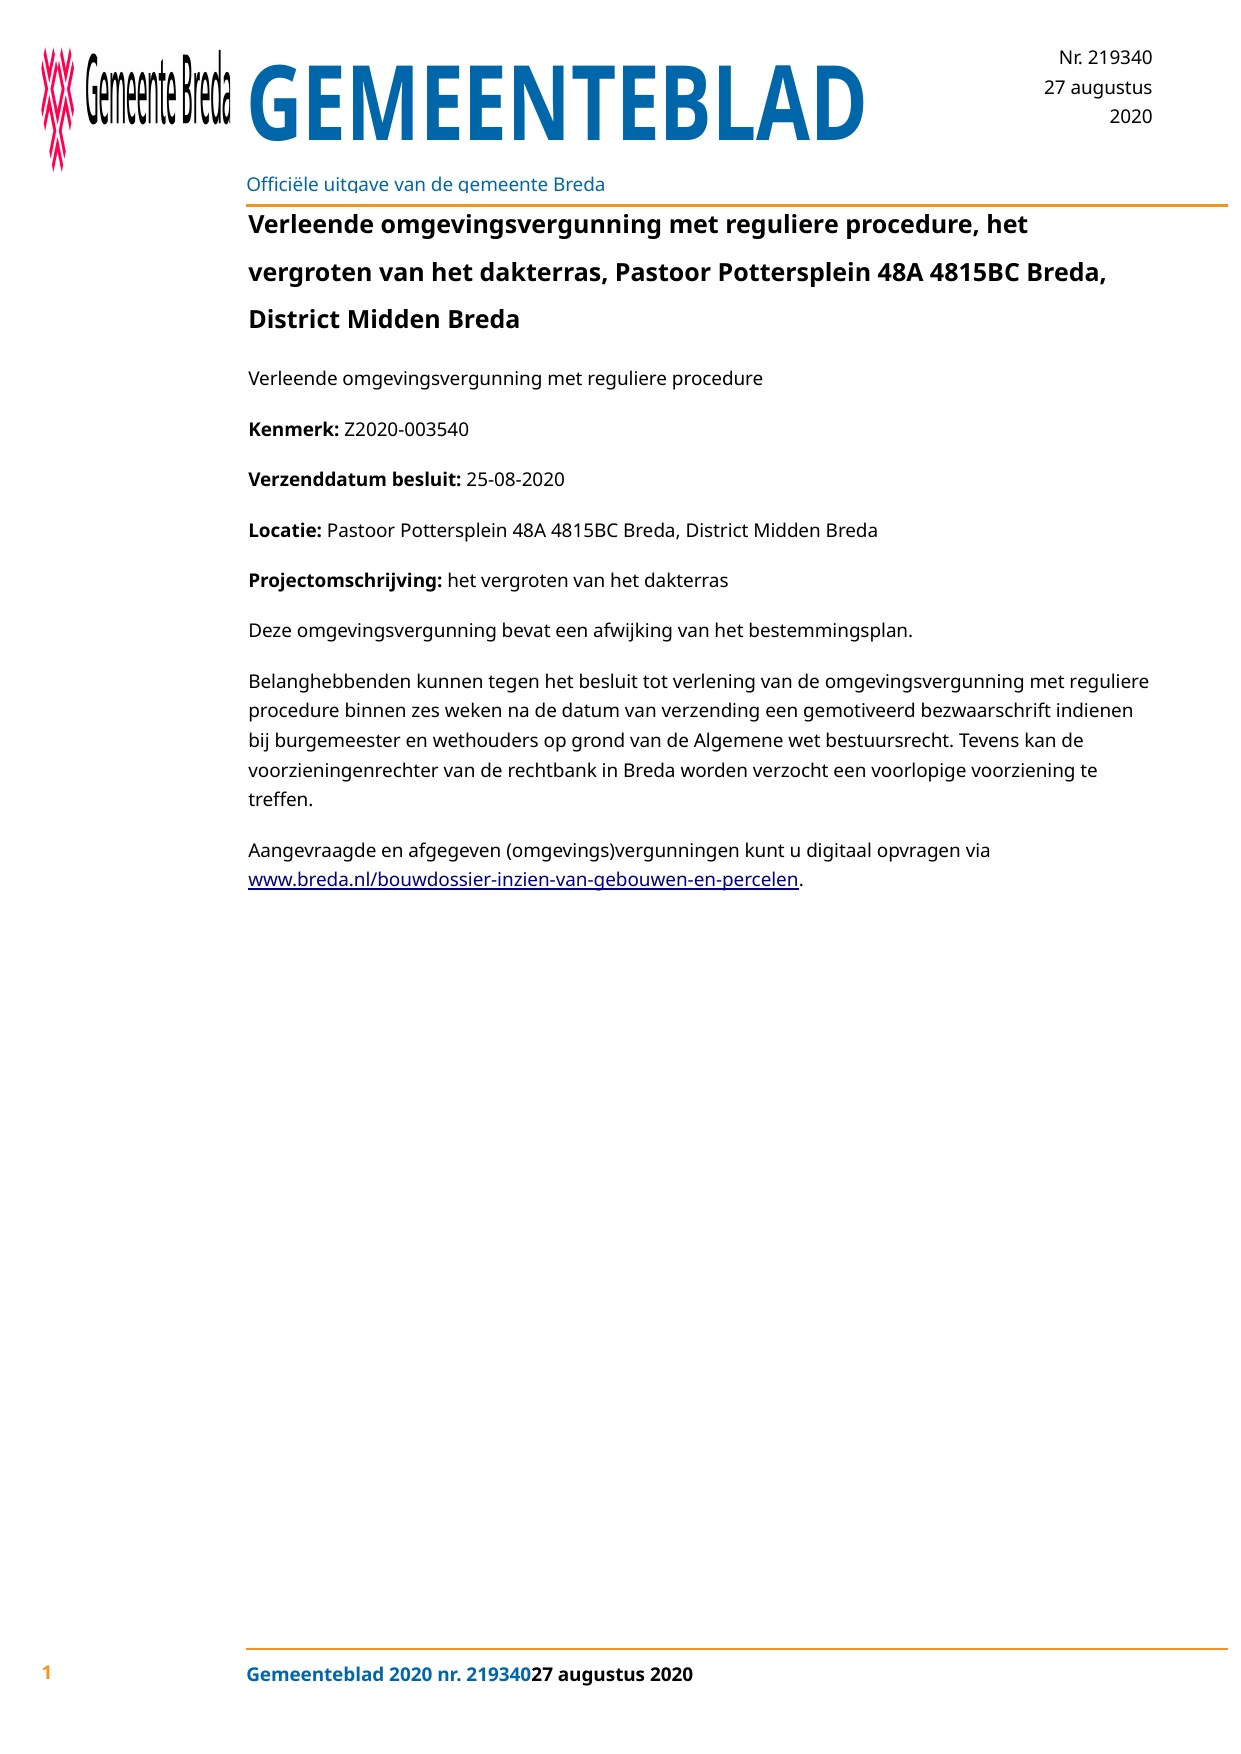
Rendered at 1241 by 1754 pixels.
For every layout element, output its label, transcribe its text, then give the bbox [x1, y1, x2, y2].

text Verzenddatum besluit: 25-08-2020 [248, 466, 1152, 492]
text Belanghebbenden kunnen tegen het besluit tot verlening van de omgevingsvergunning met reguliere procedure binnen zes weken na de datum van verzending een gemotiveerd bezwaarschrift indienen bij burgemeester en wethouders op grond van de Algemene wet bestuursrecht. Tevens kan de voorzieningenrechter van de rechtbank in Breda worden verzocht een voorlopige voorziening te treffen. [248, 668, 1152, 812]
text Deze omgevingsvergunning bevat een afwijking van het bestemmingsplan. [248, 618, 1152, 643]
text Projectomschrijving: het vergroten van het dakterras [248, 567, 1152, 593]
text Verleende omgevingsvergunning met reguliere procedure, het vergroten van het dakterras, Pastoor Pottersplein 48A 4815BC Breda, District Midden Breda [248, 207, 1152, 336]
text Kenmerk: Z2020-003540 [248, 416, 1152, 442]
text Aangevraagde en afgegeven (omgevings)vergunningen kunt u digitaal opvragen via www.breda.nl/bouwdossier-inzien-van-gebouwen-en-percelen. [248, 837, 1152, 892]
text Locatie: Pastoor Pottersplein 48A 4815BC Breda, District Midden Breda [248, 517, 1152, 542]
text Verleende omgevingsvergunning met reguliere procedure [248, 366, 1152, 391]
picture [41, 47, 231, 172]
